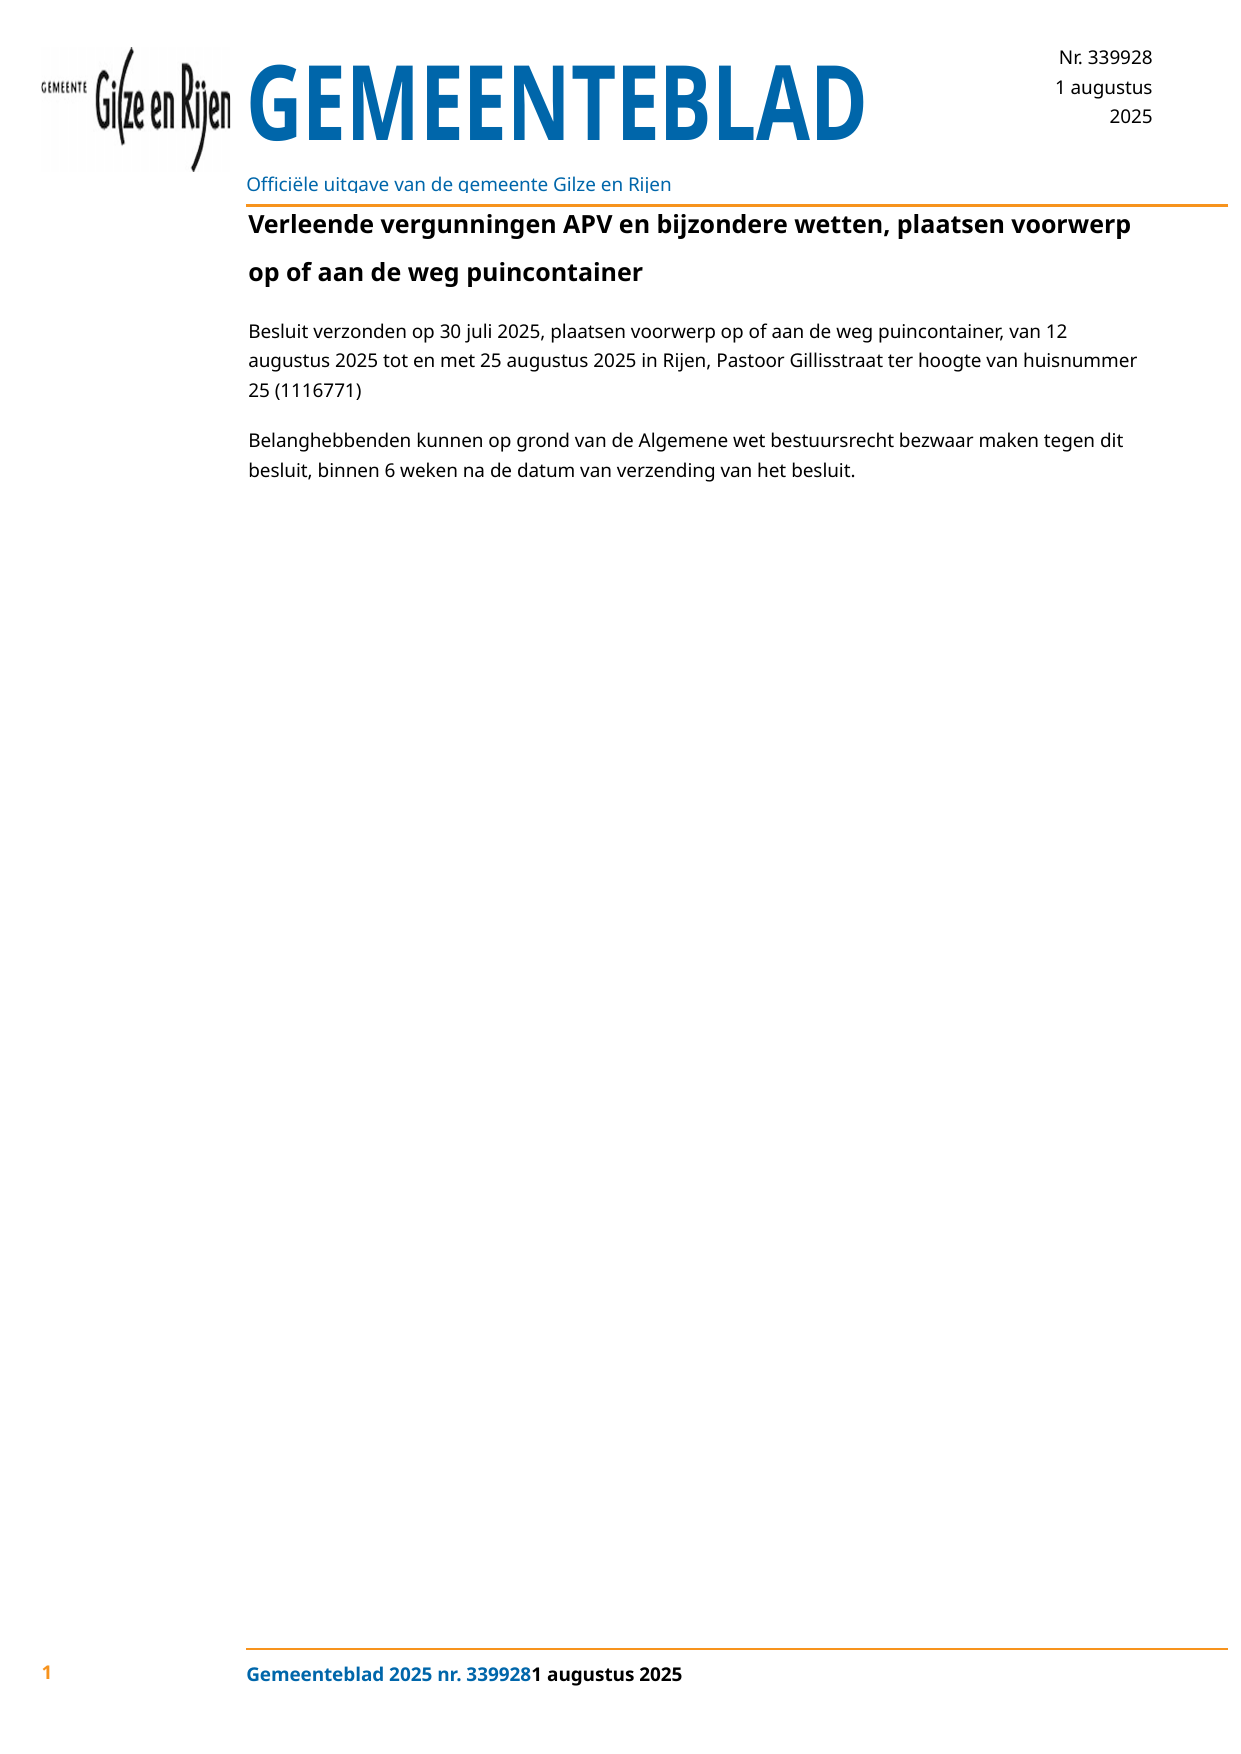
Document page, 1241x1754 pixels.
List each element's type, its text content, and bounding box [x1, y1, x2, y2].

text Belanghebbenden kunnen op grond van de Algemene wet bestuursrecht bezwaar maken tegen dit besluit, binnen 6 weken na de datum van verzending van het besluit. [248, 427, 1152, 483]
text Besluit verzonden op 30 juli 2025, plaatsen voorwerp op of aan de weg puincontainer, van 12 augustus 2025 tot en met 25 augustus 2025 in Rijen, Pastoor Gillisstraat ter hoogte van huisnummer 25 (1116771) [248, 318, 1152, 403]
picture [41, 47, 231, 172]
text Verleende vergunningen APV en bijzondere wetten, plaatsen voorwerp op of aan de weg puincontainer [248, 207, 1152, 288]
